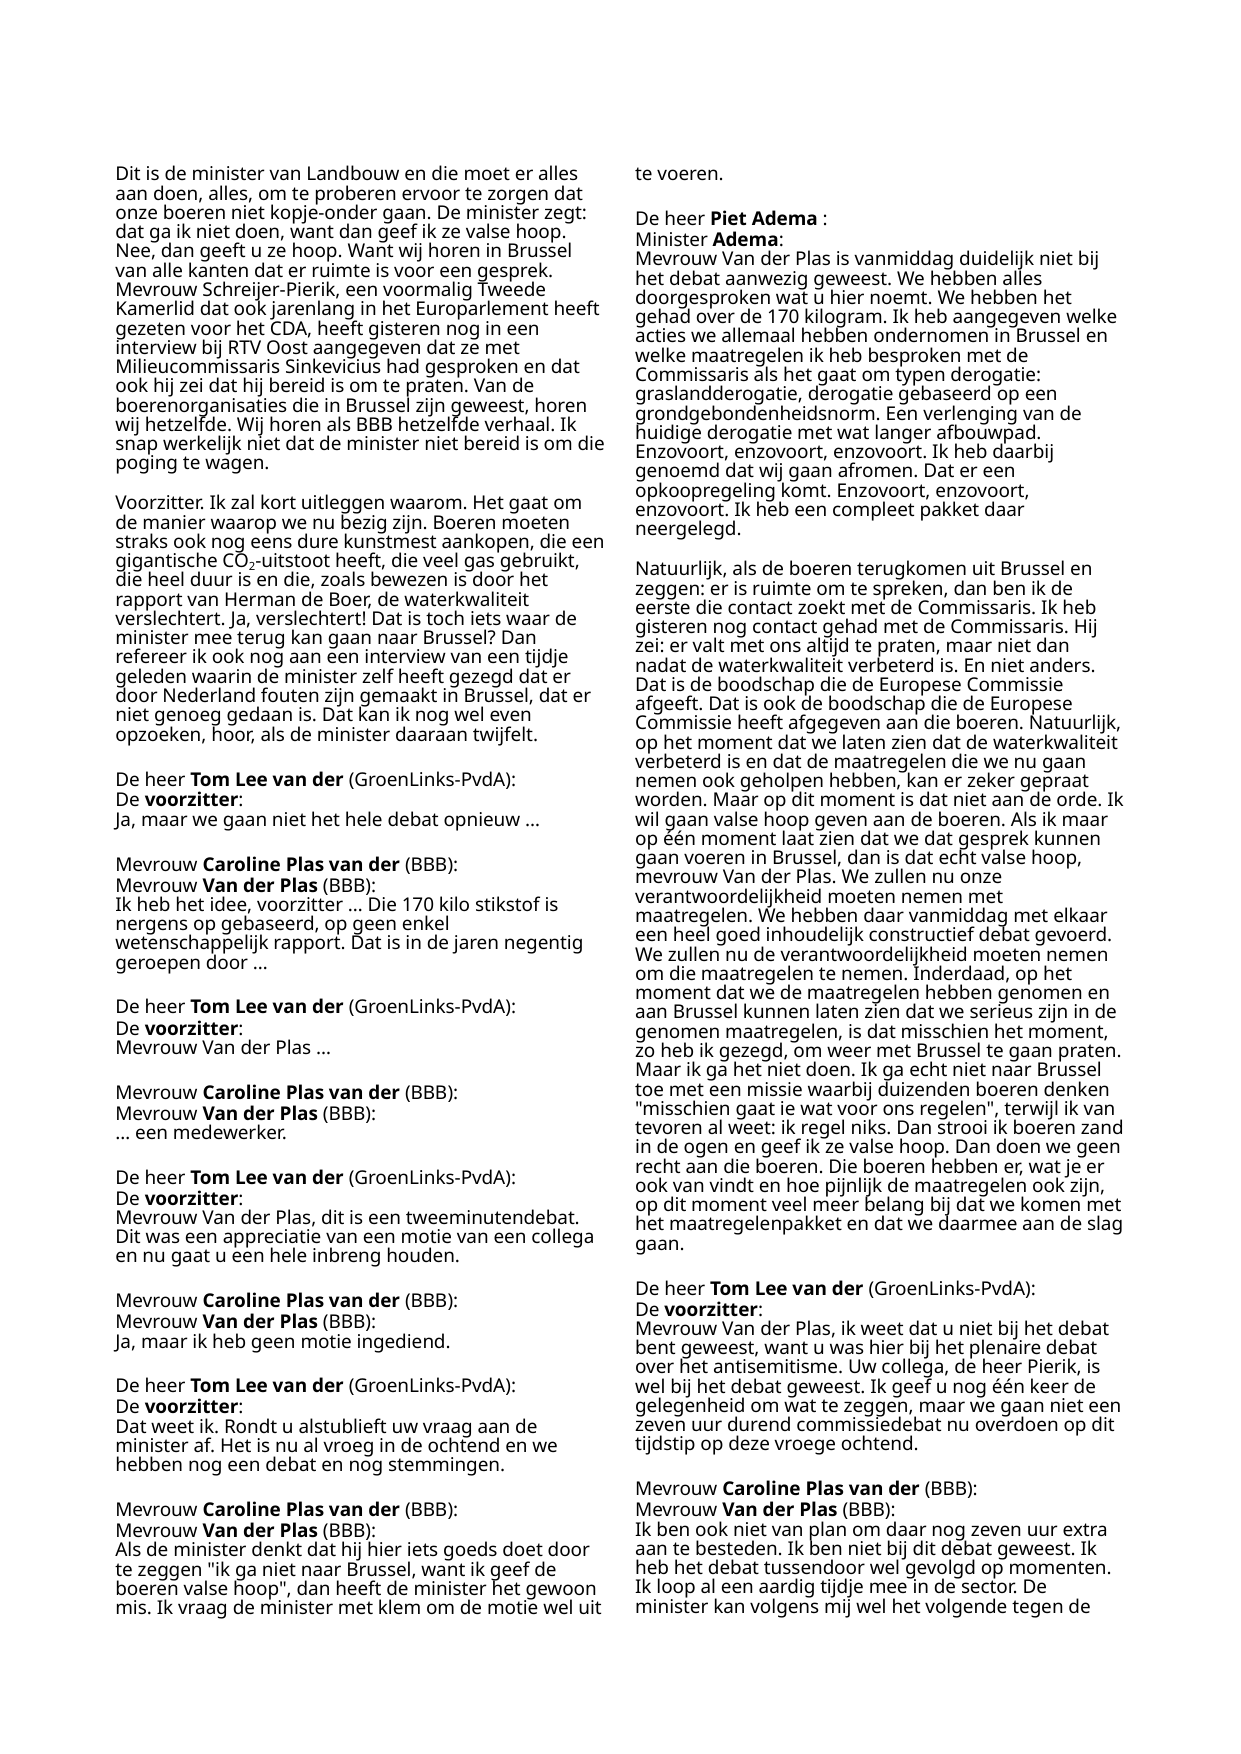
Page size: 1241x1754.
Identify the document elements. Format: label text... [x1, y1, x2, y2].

text De heer Tom Lee van der (GroenLinks-PvdA): [635, 1275, 1125, 1301]
text De voorzitter: [115, 1398, 605, 1418]
text Mevrouw Van der Plas (BBB): [115, 1522, 605, 1541]
text Mevrouw Van der Plas … [115, 1039, 605, 1058]
text De heer Tom Lee van der (GroenLinks-PvdA): [115, 1164, 605, 1190]
text De voorzitter: [115, 791, 605, 811]
text De heer Tom Lee van der (GroenLinks-PvdA): [115, 1373, 605, 1398]
text De voorzitter: [635, 1301, 1125, 1320]
text Ja, maar we gaan niet het hele debat opnieuw … [115, 811, 605, 830]
text Mevrouw Van der Plas, ik weet dat u niet bij het debat bent geweest, want u was hier bij het plenaire debat over het antisemitisme. Uw collega, de heer Pierik, is wel bij het debat geweest. Ik geef u nog één keer de gelegenheid om wat te zeggen, maar we gaan niet een zeven uur durend commissiedebat nu overdoen op dit tijdstip op deze vroege ochtend. [635, 1320, 1125, 1455]
text Mevrouw Caroline Plas van der (BBB): [115, 1288, 605, 1313]
text Als de minister denkt dat hij hier iets goeds doet door te zeggen "ik ga niet naar Brussel, want ik geef de boeren valse hoop", dan heeft de minister het gewoon mis. Ik vraag de minister met klem om de motie wel uit [115, 1541, 605, 1618]
text Voorzitter. Ik zal kort uitleggen waarom. Het gaat om de manier waarop we nu bezig zijn. Boeren moeten straks ook nog eens dure kunstmest aankopen, die een gigantische CO2-uitstoot heeft, die veel gas gebruikt, die heel duur is en die, zoals bewezen is door het rapport van Herman de Boer, de waterkwaliteit verslechtert. Ja, verslechtert! Dat is toch iets waar de minister mee terug kan gaan naar Brussel? Dan refereer ik ook nog aan een interview van een tijdje geleden waarin de minister zelf heeft gezegd dat er door Nederland fouten zijn gemaakt in Brussel, dat er niet genoeg gedaan is. Dat kan ik nog wel even opzoeken, hoor, als de minister daaraan twijfelt. [115, 494, 605, 745]
text Ik heb het idee, voorzitter … Die 170 kilo stikstof is nergens op gebaseerd, op geen enkel wetenschappelijk rapport. Dat is in de jaren negentig geroepen door … [115, 896, 605, 973]
text Mevrouw Van der Plas (BBB): [115, 1104, 605, 1124]
text De heer Piet Adema : [635, 205, 1125, 231]
text Ik ben ook niet van plan om daar nog zeven uur extra aan te besteden. Ik ben niet bij dit debat geweest. Ik heb het debat tussendoor wel gevolgd op momenten. Ik loop al een aardig tijdje mee in de sector. De minister kan volgens mij wel het volgende tegen de [635, 1521, 1125, 1617]
text Minister Adema: [635, 231, 1125, 250]
text De heer Tom Lee van der (GroenLinks-PvdA): [115, 766, 605, 791]
text te voeren. [635, 165, 1125, 184]
text Mevrouw Caroline Plas van der (BBB): [115, 1496, 605, 1522]
text Dit is de minister van Landbouw en die moet er alles aan doen, alles, om te proberen ervoor te zorgen dat onze boeren niet kopje-onder gaan. De minister zegt: dat ga ik niet doen, want dan geef ik ze valse hoop. Nee, dan geeft u ze hoop. Want wij horen in Brussel van alle kanten dat er ruimte is voor een gesprek. Mevrouw Schreijer-Pierik, een voormalig Tweede Kamerlid dat ook jarenlang in het Europarlement heeft gezeten voor het CDA, heeft gisteren nog in een interview bij RTV Oost aangegeven dat ze met Milieucommissaris Sinkevicius had gesproken en dat ook hij zei dat hij bereid is om te praten. Van de boerenorganisaties die in Brussel zijn geweest, horen wij hetzelfde. Wij horen als BBB hetzelfde verhaal. Ik snap werkelijk niet dat de minister niet bereid is om die poging te wagen. [115, 165, 605, 474]
text Mevrouw Van der Plas (BBB): [115, 1313, 605, 1333]
text De voorzitter: [115, 1019, 605, 1039]
text Mevrouw Caroline Plas van der (BBB): [115, 851, 605, 877]
text Mevrouw Caroline Plas van der (BBB): [635, 1476, 1125, 1501]
text De heer Tom Lee van der (GroenLinks-PvdA): [115, 994, 605, 1019]
text Mevrouw Van der Plas, dit is een tweeminutendebat. Dit was een appreciatie van een motie van een collega en nu gaat u een hele inbreng houden. [115, 1209, 605, 1267]
text … een medewerker. [115, 1124, 605, 1143]
text Mevrouw Van der Plas (BBB): [115, 877, 605, 896]
text Mevrouw Van der Plas (BBB): [635, 1501, 1125, 1521]
text Mevrouw Caroline Plas van der (BBB): [115, 1079, 605, 1104]
text Ja, maar ik heb geen motie ingediend. [115, 1333, 605, 1352]
text Dat weet ik. Rondt u alstublieft uw vraag aan de minister af. Het is nu al vroeg in de ochtend en we hebben nog een debat en nog stemmingen. [115, 1418, 605, 1476]
text De voorzitter: [115, 1190, 605, 1209]
text Mevrouw Van der Plas is vanmiddag duidelijk niet bij het debat aanwezig geweest. We hebben alles doorgesproken wat u hier noemt. We hebben het gehad over de 170 kilogram. Ik heb aangegeven welke acties we allemaal hebben ondernomen in Brussel en welke maatregelen ik heb besproken met de Commissaris als het gaat om typen derogatie: graslandderogatie, derogatie gebaseerd op een grondgebondenheidsnorm. Een verlenging van de huidige derogatie met wat langer afbouwpad. Enzovoort, enzovoort, enzovoort. Ik heb daarbij genoemd dat wij gaan afromen. Dat er een opkoopregeling komt. Enzovoort, enzovoort, enzovoort. Ik heb een compleet pakket daar neergelegd. [635, 250, 1125, 539]
text Natuurlijk, als de boeren terugkomen uit Brussel en zeggen: er is ruimte om te spreken, dan ben ik de eerste die contact zoekt met de Commissaris. Ik heb gisteren nog contact gehad met de Commissaris. Hij zei: er valt met ons altijd te praten, maar niet dan nadat de waterkwaliteit verbeterd is. En niet anders. Dat is de boodschap die de Europese Commissie afgeeft. Dat is ook de boodschap die de Europese Commissie heeft afgegeven aan die boeren. Natuurlijk, op het moment dat we laten zien dat de waterkwaliteit verbeterd is en dat de maatregelen die we nu gaan nemen ook geholpen hebben, kan er zeker gepraat worden. Maar op dit moment is dat niet aan de orde. Ik wil gaan valse hoop geven aan de boeren. Als ik maar op één moment laat zien dat we dat gesprek kunnen gaan voeren in Brussel, dan is dat echt valse hoop, mevrouw Van der Plas. We zullen nu onze verantwoordelijkheid moeten nemen met maatregelen. We hebben daar vanmiddag met elkaar een heel goed inhoudelijk constructief debat gevoerd. We zullen nu de verantwoordelijkheid moeten nemen om die maatregelen te nemen. Inderdaad, op het moment dat we de maatregelen hebben genomen en aan Brussel kunnen laten zien dat we serieus zijn in de genomen maatregelen, is dat misschien het moment, zo heb ik gezegd, om weer met Brussel te gaan praten. Maar ik ga het niet doen. Ik ga echt niet naar Brussel toe met een missie waarbij duizenden boeren denken "misschien gaat ie wat voor ons regelen", terwijl ik van tevoren al weet: ik regel niks. Dan strooi ik boeren zand in de ogen en geef ik ze valse hoop. Dan doen we geen recht aan die boeren. Die boeren hebben er, wat je er ook van vindt en hoe pijnlijk de maatregelen ook zijn, op dit moment veel meer belang bij dat we komen met het maatregelenpakket en dat we daarmee aan de slag gaan. [635, 560, 1125, 1254]
